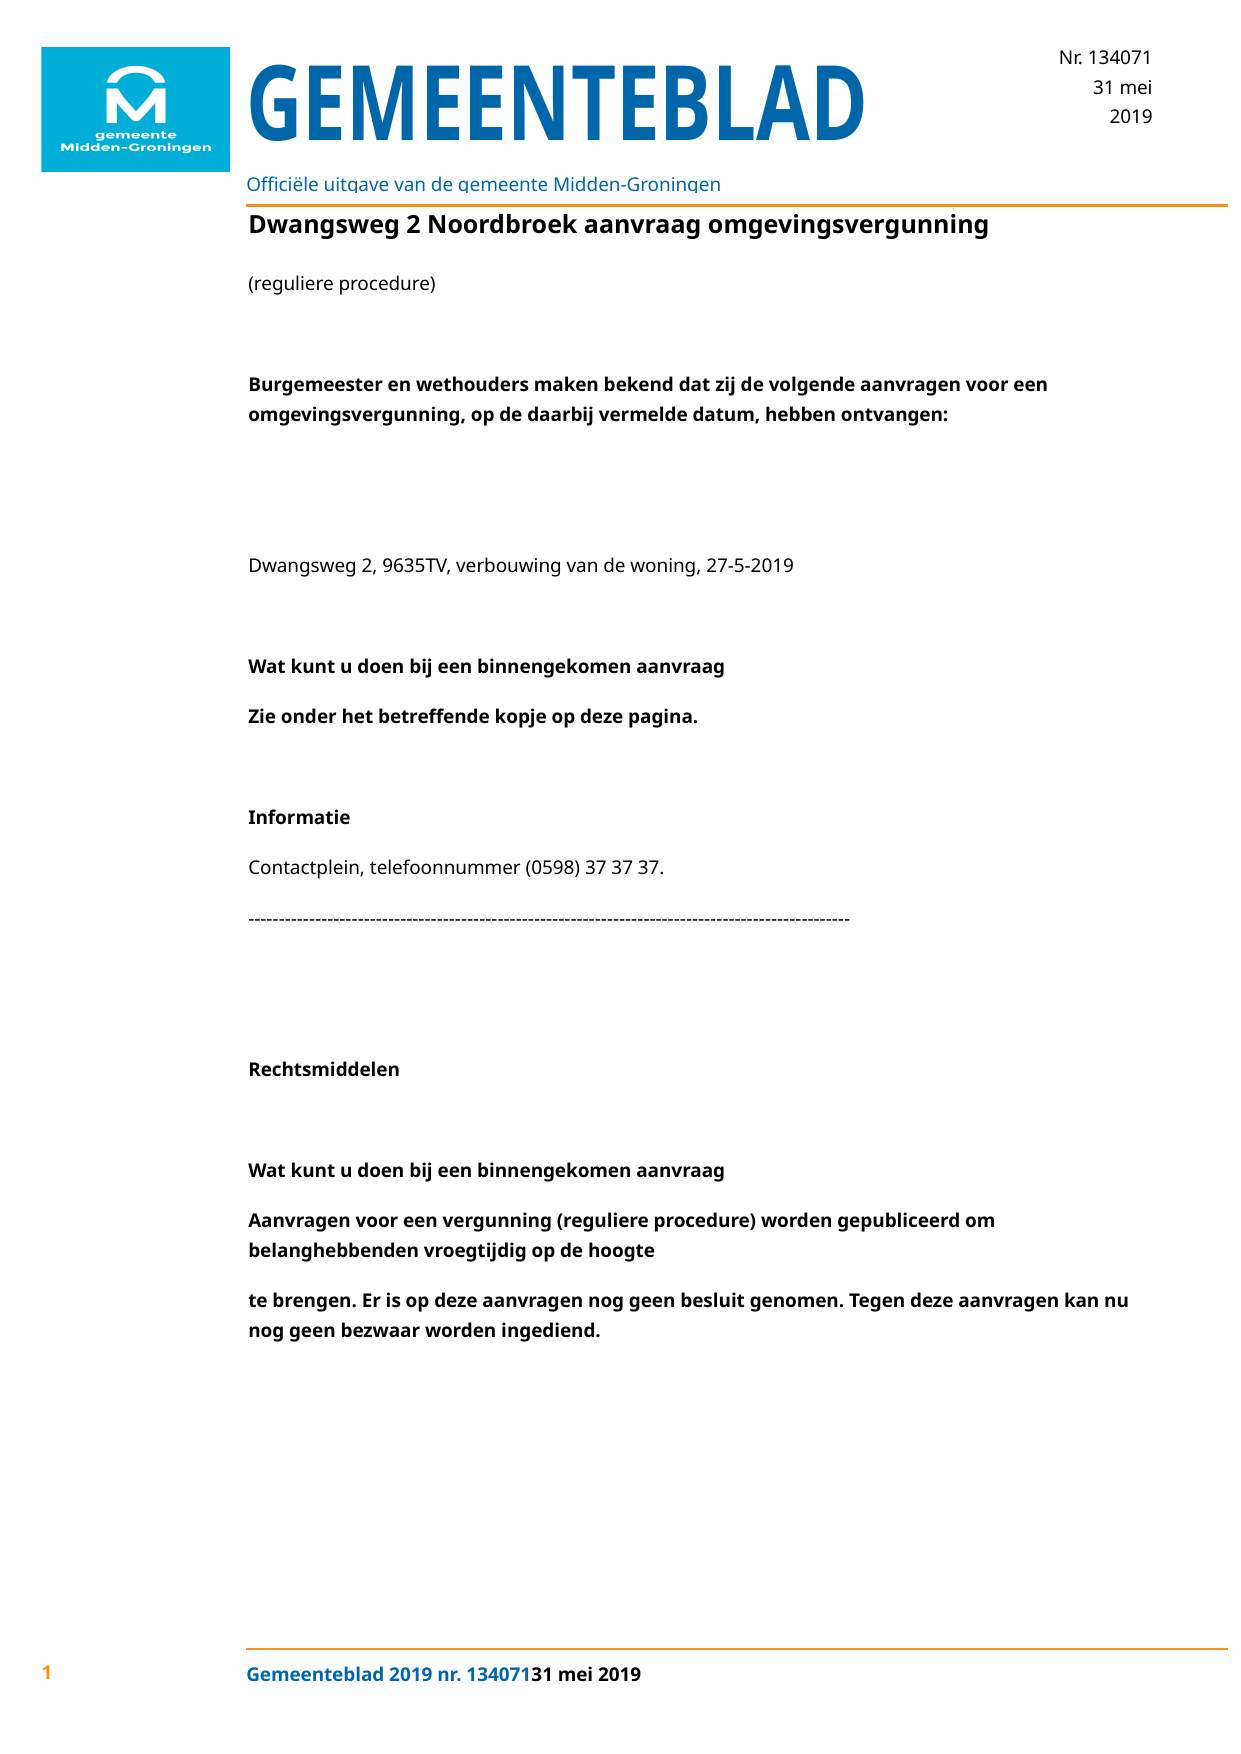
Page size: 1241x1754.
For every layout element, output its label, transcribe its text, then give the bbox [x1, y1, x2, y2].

text Dwangsweg 2 Noordbroek aanvraag omgevingsvergunning [248, 207, 1152, 241]
text Burgemeester en wethouders maken bekend dat zij de volgende aanvragen voor een omgevingsvergunning, op de daarbij vermelde datum, hebben ontvangen: [248, 371, 1152, 426]
text --------------------------------------------------------------------------------------------------- [248, 905, 1152, 931]
text Aanvragen voor een vergunning (reguliere procedure) worden gepubliceerd om belanghebbenden vroegtijdig op de hoogte [248, 1207, 1152, 1263]
text Rechtsmiddelen [248, 1056, 1152, 1082]
picture [184, 146, 190, 153]
text Contactplein, telefoonnummer (0598) 37 37 37. [248, 854, 1152, 880]
text te brengen. Er is op deze aanvragen nog geen besluit genomen. Tegen deze aanvragen kan nu nog geen bezwaar worden ingediend. [248, 1287, 1152, 1343]
text Wat kunt u doen bij een binnengekomen aanvraag [248, 1157, 1152, 1183]
text Zie onder het betreffende kopje op deze pagina. [248, 703, 1152, 729]
text Dwangsweg 2, 9635TV, verbouwing van de woning, 27-5-2019 [248, 552, 1152, 578]
text (reguliere procedure) [248, 270, 1152, 296]
picture [108, 66, 164, 82]
picture [107, 89, 165, 122]
text Informatie [248, 804, 1152, 830]
text Wat kunt u doen bij een binnengekomen aanvraag [248, 653, 1152, 678]
